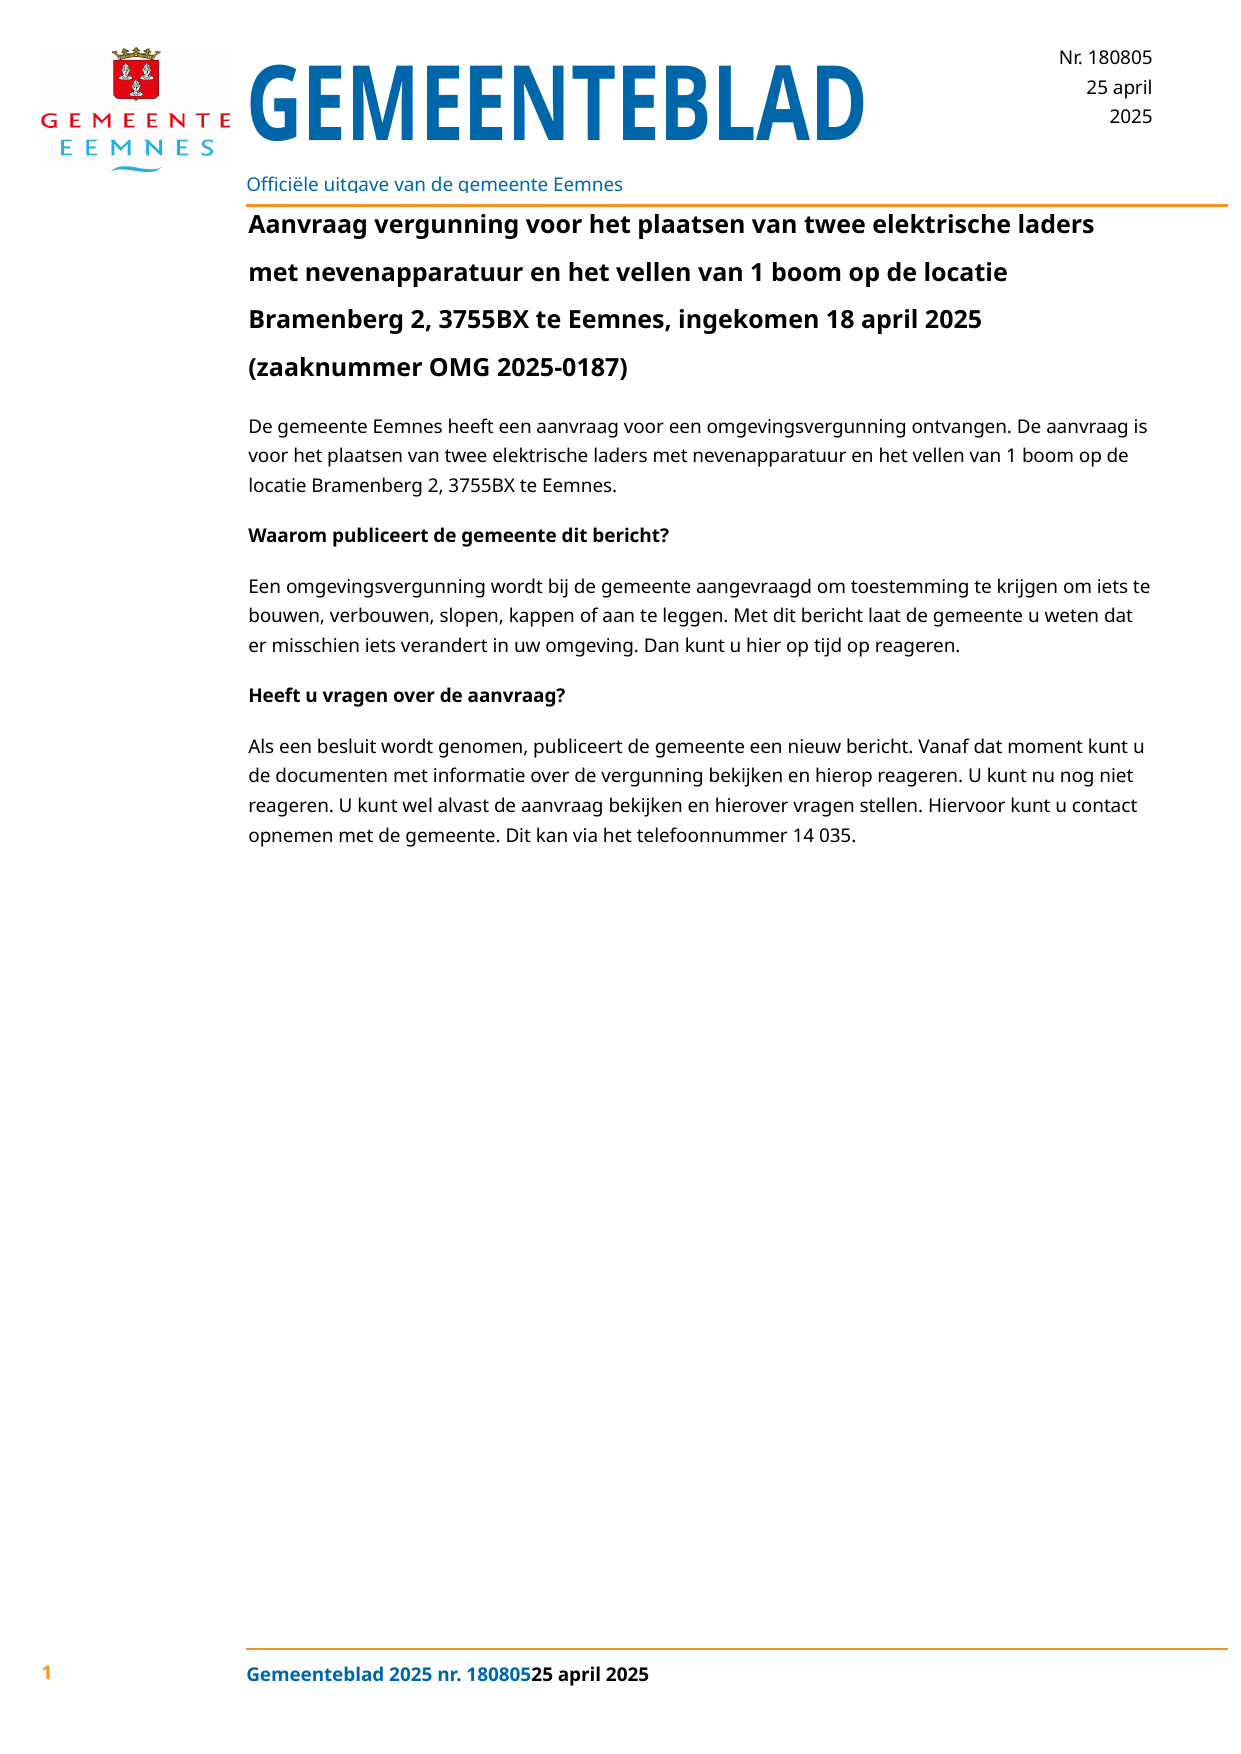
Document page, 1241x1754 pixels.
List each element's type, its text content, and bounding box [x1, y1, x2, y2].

text De gemeente Eemnes heeft een aanvraag voor een omgevingsvergunning ontvangen. De aanvraag is voor het plaatsen van twee elektrische laders met nevenapparatuur en het vellen van 1 boom op de locatie Bramenberg 2, 3755BX te Eemnes. [248, 413, 1152, 498]
text Heeft u vragen over de aanvraag? [248, 683, 1152, 708]
text Waarom publiceert de gemeente dit bericht? [248, 523, 1152, 548]
text Als een besluit wordt genomen, publiceert de gemeente een nieuw bericht. Vanaf dat moment kunt u de documenten met informatie over de vergunning bekijken en hierop reageren. U kunt nu nog niet reageren. U kunt wel alvast de aanvraag bekijken en hierover vragen stellen. Hiervoor kunt u contact opnemen met de gemeente. Dit kan via het telefoonnummer 14 035. [248, 733, 1152, 848]
text Een omgevingsvergunning wordt bij de gemeente aangevraagd om toestemming te krijgen om iets te bouwen, verbouwen, slopen, kappen of aan te leggen. Met dit bericht laat de gemeente u weten dat er misschien iets verandert in uw omgeving. Dan kunt u hier op tijd op reageren. [248, 573, 1152, 658]
text Aanvraag vergunning voor het plaatsen van twee elektrische laders met nevenapparatuur en het vellen van 1 boom op de locatie Bramenberg 2, 3755BX te Eemnes, ingekomen 18 april 2025 (zaaknummer OMG 2025-0187) [248, 207, 1152, 384]
picture [41, 47, 231, 172]
